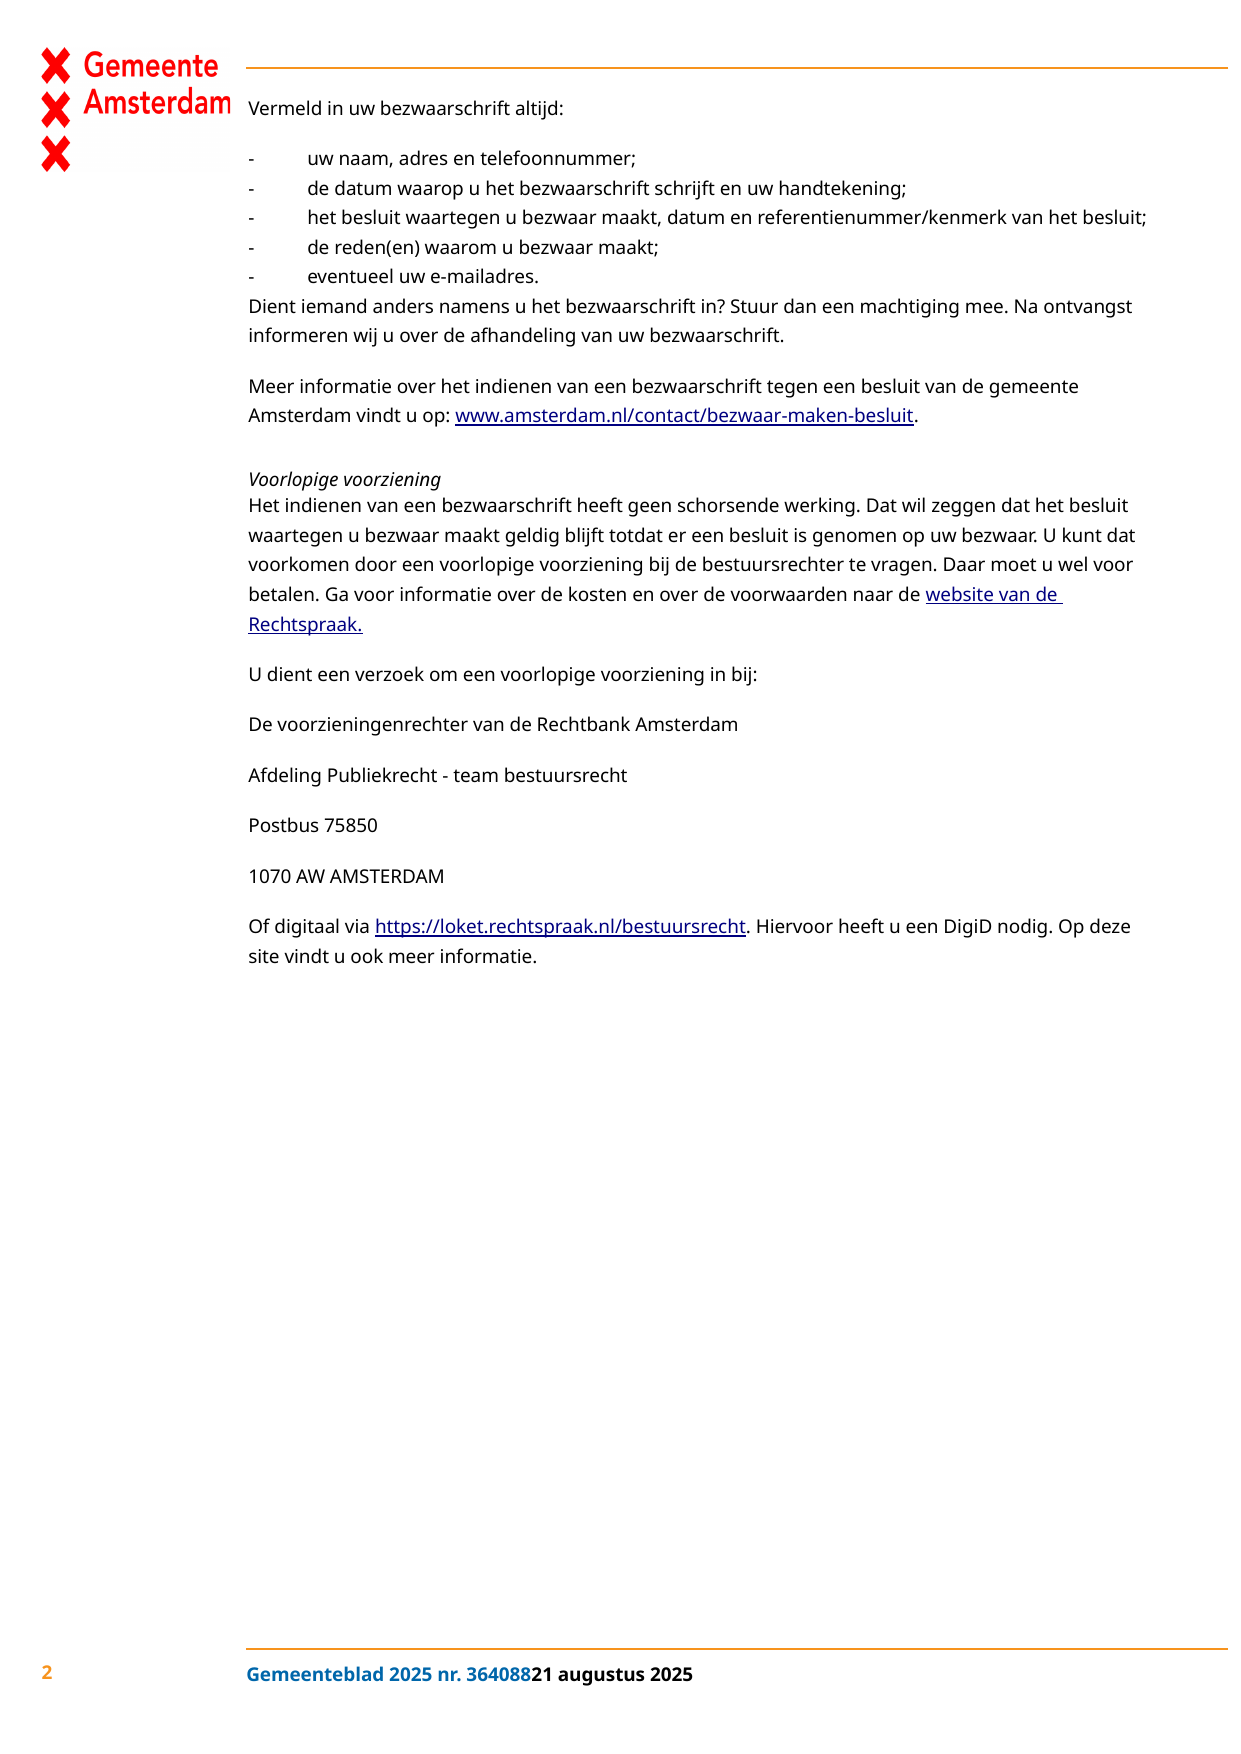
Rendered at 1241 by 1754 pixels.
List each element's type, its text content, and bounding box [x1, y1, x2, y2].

text Meer informatie over het indienen van een bezwaarschrift tegen een besluit van de gemeente Amsterdam vindt u op: www.amsterdam.nl/contact/bezwaar-maken-besluit. [248, 373, 1152, 428]
text 1070 AW AMSTERDAM [248, 863, 1152, 888]
text Postbus 75850 [248, 812, 1152, 838]
list de reden(en) waarom u bezwaar maakt; [248, 234, 1152, 260]
text Afdeling Publiekrecht - team bestuursrecht [248, 762, 1152, 788]
list uw naam, adres en telefoonnummer; [248, 145, 1152, 171]
text Dient iemand anders namens u het bezwaarschrift in? Stuur dan een machtiging mee. Na ontvangst informeren wij u over de afhandeling van uw bezwaarschrift. [248, 293, 1152, 348]
text Of digitaal via https://loket.rechtspraak.nl/bestuursrecht. Hiervoor heeft u een DigiD nodig. Op deze site vindt u ook meer informatie. [248, 913, 1152, 968]
list het besluit waartegen u bezwaar maakt, datum en referentienummer/kenmerk van het besluit; [248, 204, 1152, 230]
picture [41, 47, 231, 172]
text Voorlopige voorziening [248, 467, 1152, 492]
list de datum waarop u het bezwaarschrift schrijft en uw handtekening; [248, 175, 1152, 201]
text De voorzieningenrechter van de Rechtbank Amsterdam [248, 712, 1152, 737]
text Vermeld in uw bezwaarschrift altijd: [248, 95, 1152, 121]
text U dient een verzoek om een voorlopige voorziening in bij: [248, 661, 1152, 687]
list eventueel uw e-mailadres. [248, 263, 1152, 289]
text Het indienen van een bezwaarschrift heeft geen schorsende werking. Dat wil zeggen dat het besluit waartegen u bezwaar maakt geldig blijft totdat er een besluit is genomen op uw bezwaar. U kunt dat voorkomen door een voorlopige voorziening bij de bestuursrechter te vragen. Daar moet u wel voor betalen. Ga voor informatie over de kosten en over de voorwaarden naar de website van de Rechtspraak. [248, 492, 1152, 636]
